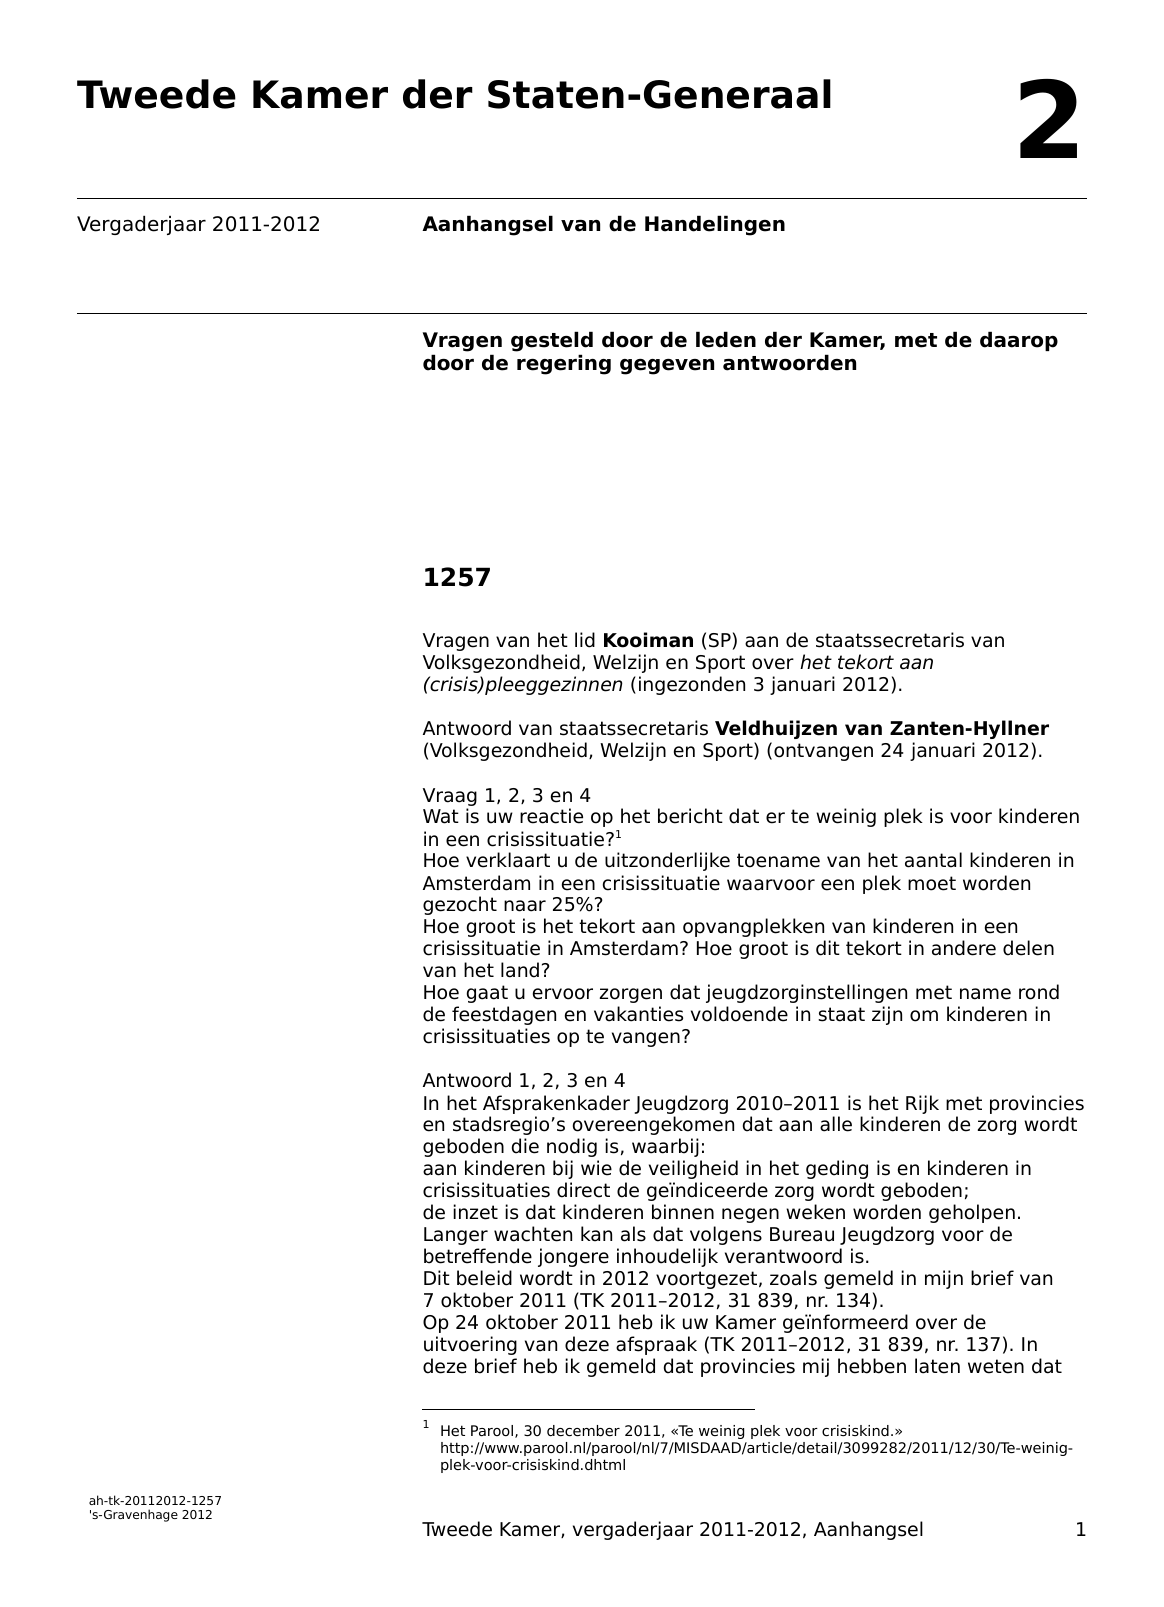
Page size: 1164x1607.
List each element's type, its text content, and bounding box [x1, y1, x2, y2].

text ah-tk-20112012-1257 [88, 1494, 323, 1508]
text Dit beleid wordt in 2012 voortgezet, zoals gemeld in mijn brief van 7 oktober 2011 (TK 2011–2012, 31 839, nr. 134). [422, 1268, 1087, 1312]
text Vraag 1, 2, 3 en 4 [422, 784, 1087, 806]
text In het Afsprakenkader Jeugdzorg 2010–2011 is het Rijk met provincies en stadsregio’s overeengekomen dat aan alle kinderen de zorg wordt geboden die nodig is, waarbij: [422, 1092, 1087, 1158]
text Vragen van het lid Kooiman (SP) aan de staatssecretaris van Volksgezondheid, Welzijn en Sport over het tekort aan (crisis)pleeggezinnen (ingezonden 3 januari 2012). [422, 630, 1087, 696]
text Antwoord 1, 2, 3 en 4 [422, 1070, 1087, 1092]
text de inzet is dat kinderen binnen negen weken worden geholpen. Langer wachten kan als dat volgens Bureau Jeugdzorg voor de betreffende jongere inhoudelijk verantwoord is. [422, 1202, 1087, 1268]
table_cell Vergaderjaar 2011-2012 [77, 199, 422, 313]
text 1257 [422, 563, 1087, 592]
text aan kinderen bij wie de veiligheid in het geding is en kinderen in crisissituaties direct de geïndiceerde zorg wordt geboden; [422, 1158, 1087, 1202]
text Op 24 oktober 2011 heb ik uw Kamer geïnformeerd over de uitvoering van deze afspraak (TK 2011–2012, 31 839, nr. 137). In deze brief heb ik gemeld dat provincies mij hebben laten weten dat [422, 1312, 1087, 1378]
text Hoe groot is het tekort aan opvangplekken van kinderen in een crisissituatie in Amsterdam? Hoe groot is dit tekort in andere delen van het land? [422, 916, 1087, 982]
text Antwoord van staatssecretaris Veldhuijzen van Zanten-Hyllner (Volksgezondheid, Welzijn en Sport) (ontvangen 24 januari 2012). [422, 718, 1087, 762]
table_cell [77, 314, 422, 375]
text Hoe gaat u ervoor zorgen dat jeugdzorginstellingen met name rond de feestdagen en vakanties voldoende in staat zijn om kinderen in crisissituaties op te vangen? [422, 982, 1087, 1048]
table_cell Vragen gesteld door de leden der Kamer, met de daarop door de regering gegeven antwoorden [422, 314, 1087, 375]
table_header 2 [886, 59, 1087, 198]
table_header Tweede Kamer der Staten-Generaal [77, 59, 886, 198]
text 's-Gravenhage 2012 [88, 1508, 323, 1522]
table_cell Aanhangsel van de Handelingen [422, 199, 1087, 313]
text Het Parool, 30 december 2011, «Te weinig plek voor crisiskind.» http://www.parool.nl/parool/nl/7/MISDAAD/article/detail/3099282/2011/12/30/Te-weinig-plek-voor-crisiskind.dhtml [422, 1418, 1087, 1474]
text Wat is uw reactie op het bericht dat er te weinig plek is voor kinderen in een crisissituatie? [422, 806, 1087, 850]
text Hoe verklaart u de uitzonderlijke toename van het aantal kinderen in Amsterdam in een crisissituatie waarvoor een plek moet worden gezocht naar 25%? [422, 850, 1087, 916]
